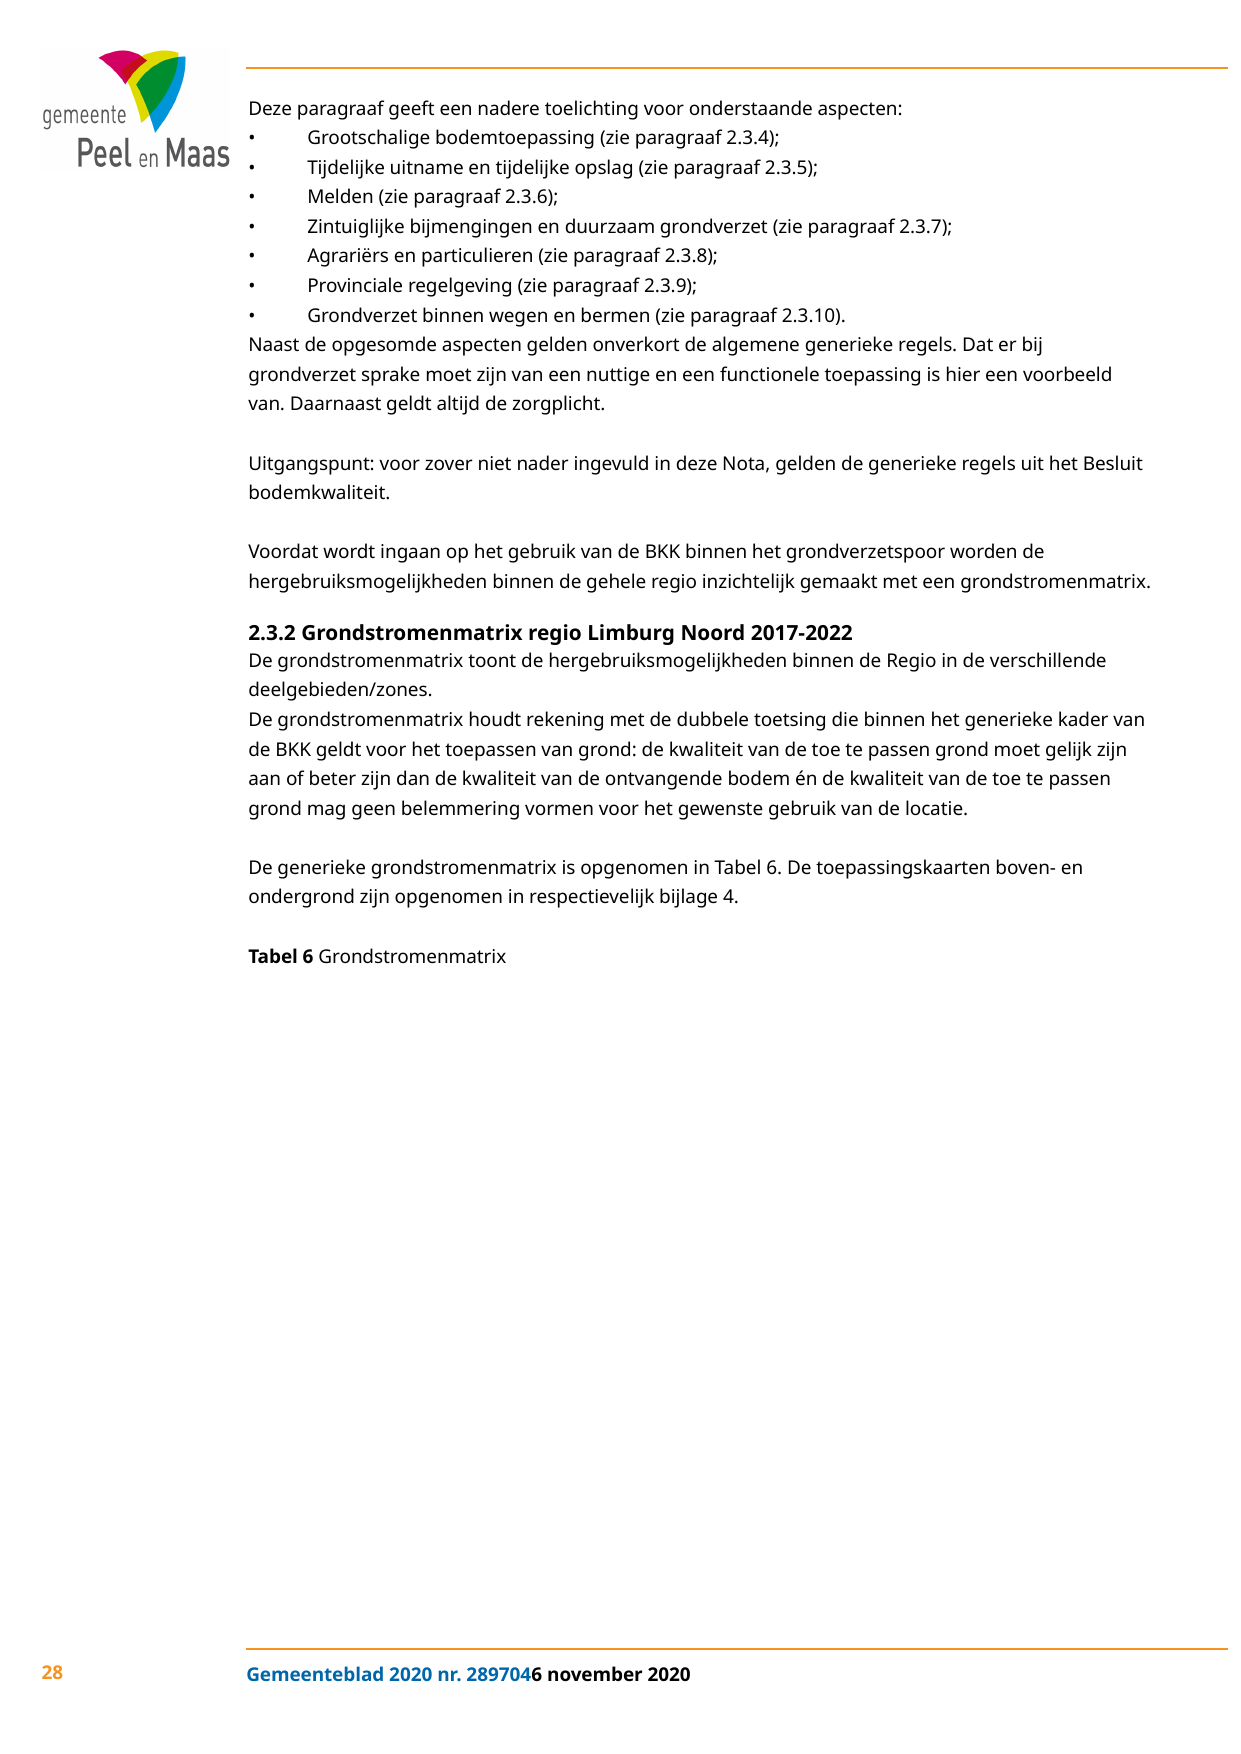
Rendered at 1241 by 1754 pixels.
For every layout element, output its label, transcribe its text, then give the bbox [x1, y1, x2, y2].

text De grondstromenmatrix toont de hergebruiksmogelijkheden binnen de Regio in de verschillende deelgebieden/zones. [248, 647, 1152, 702]
list Tijdelijke uitname en tijdelijke opslag (zie paragraaf 2.3.5); [248, 154, 1152, 180]
text Deze paragraaf geeft een nadere toelichting voor onderstaande aspecten: [248, 95, 1152, 121]
text Uitgangspunt: voor zover niet nader ingevuld in deze Nota, gelden de generieke regels uit het Besluit bodemkwaliteit. [248, 450, 1152, 505]
list Agrariërs en particulieren (zie paragraaf 2.3.8); [248, 243, 1152, 268]
text Tabel 6 Grondstromenmatrix [248, 943, 1152, 968]
list Grondverzet binnen wegen en bermen (zie paragraaf 2.3.10). [248, 302, 1152, 328]
text Naast de opgesomde aspecten gelden onverkort de algemene generieke regels. Dat er bij grondverzet sprake moet zijn van een nuttige en een functionele toepassing is hier een voorbeeld van. Daarnaast geldt altijd de zorgplicht. [248, 331, 1152, 416]
text De grondstromenmatrix houdt rekening met de dubbele toetsing die binnen het generieke kader van de BKK geldt voor het toepassen van grond: de kwaliteit van de toe te passen grond moet gelijk zijn aan of beter zijn dan de kwaliteit van de ontvangende bodem én de kwaliteit van de toe te passen grond mag geen belemmering vormen voor het gewenste gebruik van de locatie. [248, 706, 1152, 821]
list Provinciale regelgeving (zie paragraaf 2.3.9); [248, 272, 1152, 298]
list Grootschalige bodemtoepassing (zie paragraaf 2.3.4); [248, 124, 1152, 150]
picture [41, 47, 231, 172]
text De generieke grondstromenmatrix is opgenomen in Tabel 6. De toepassingskaarten boven- en ondergrond zijn opgenomen in respectievelijk bijlage 4. [248, 854, 1152, 909]
list Zintuiglijke bijmengingen en duurzaam grondverzet (zie paragraaf 2.3.7); [248, 213, 1152, 239]
list Melden (zie paragraaf 2.3.6); [248, 183, 1152, 209]
text 2.3.2 Grondstromenmatrix regio Limburg Noord 2017-2022 [248, 618, 1152, 647]
text Voordat wordt ingaan op het gebruik van de BKK binnen het grondverzetspoor worden de hergebruiksmogelijkheden binnen de gehele regio inzichtelijk gemaakt met een grondstromenmatrix. [248, 538, 1152, 594]
